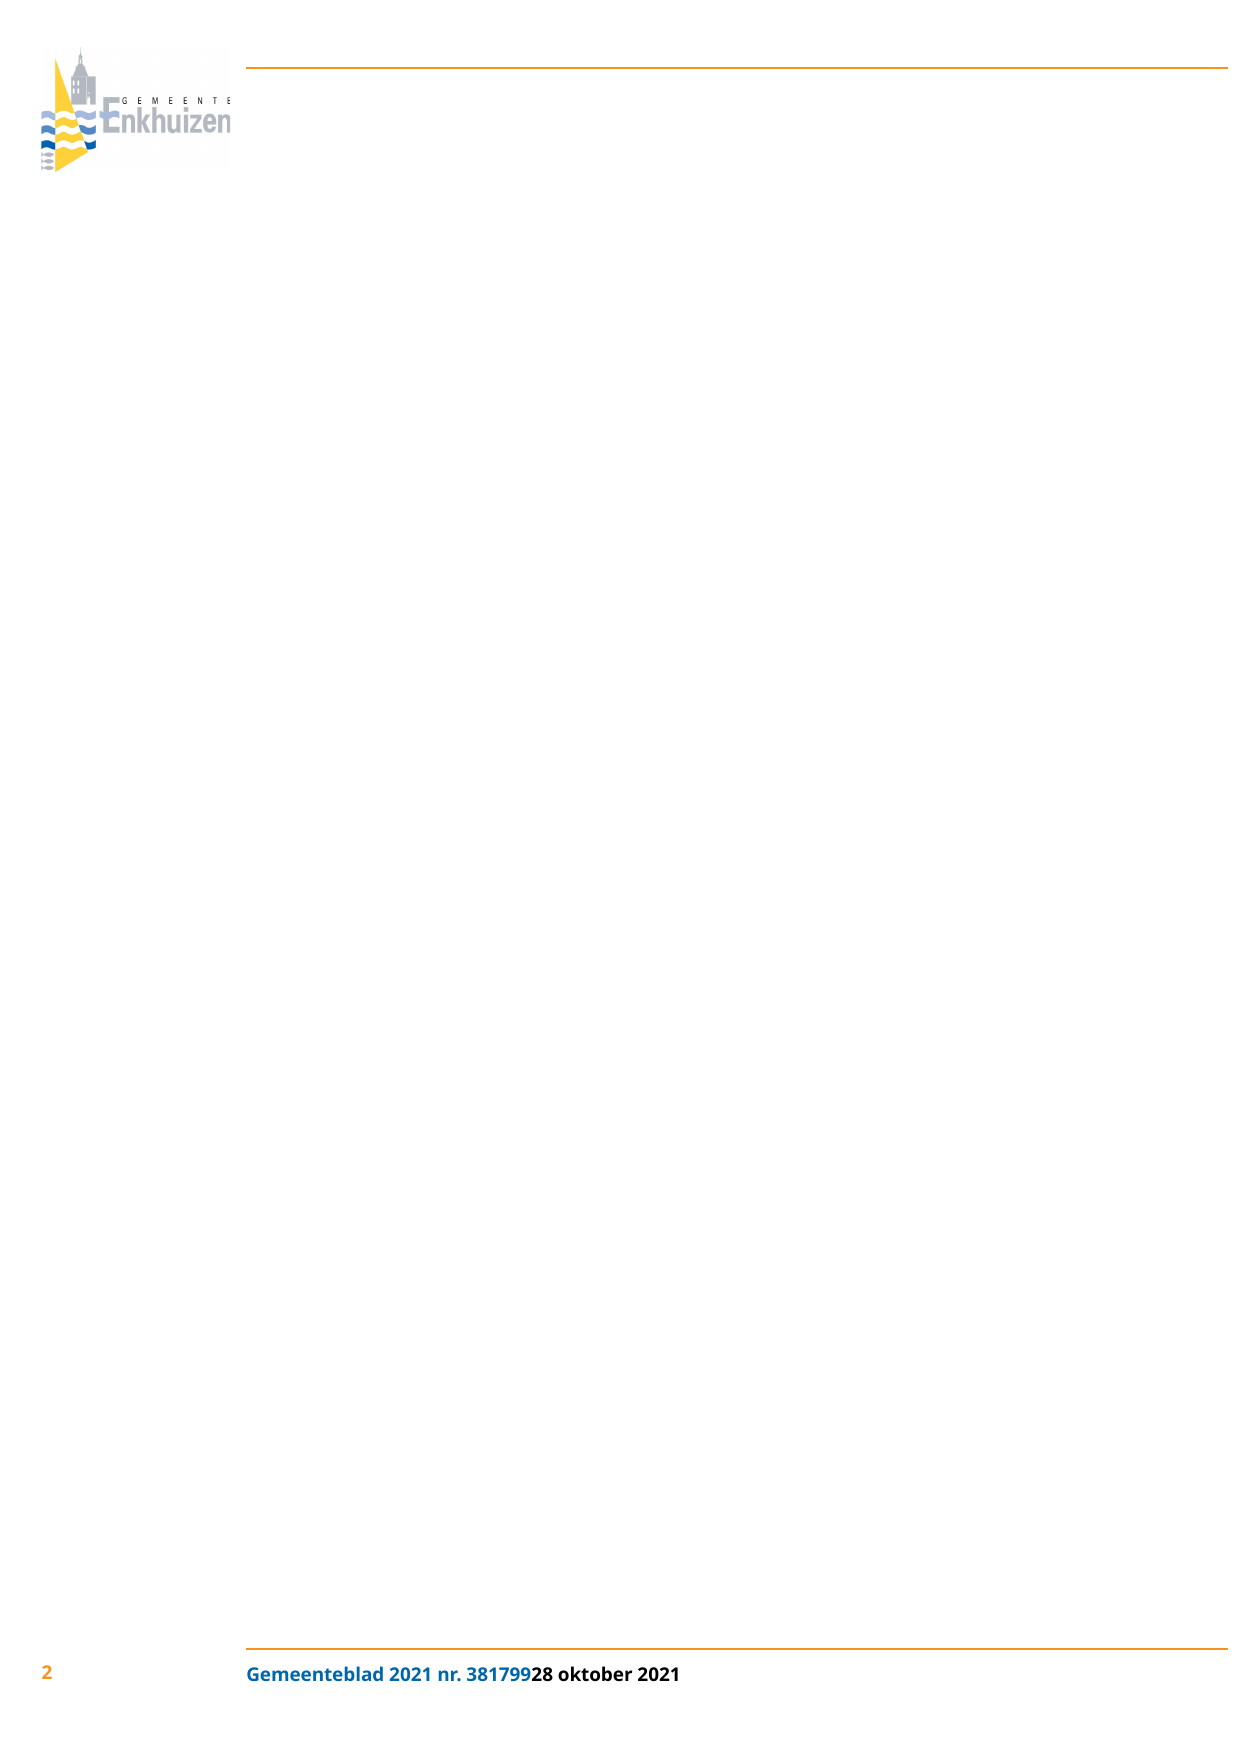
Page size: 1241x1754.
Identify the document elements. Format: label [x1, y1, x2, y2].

picture [41, 47, 231, 172]
